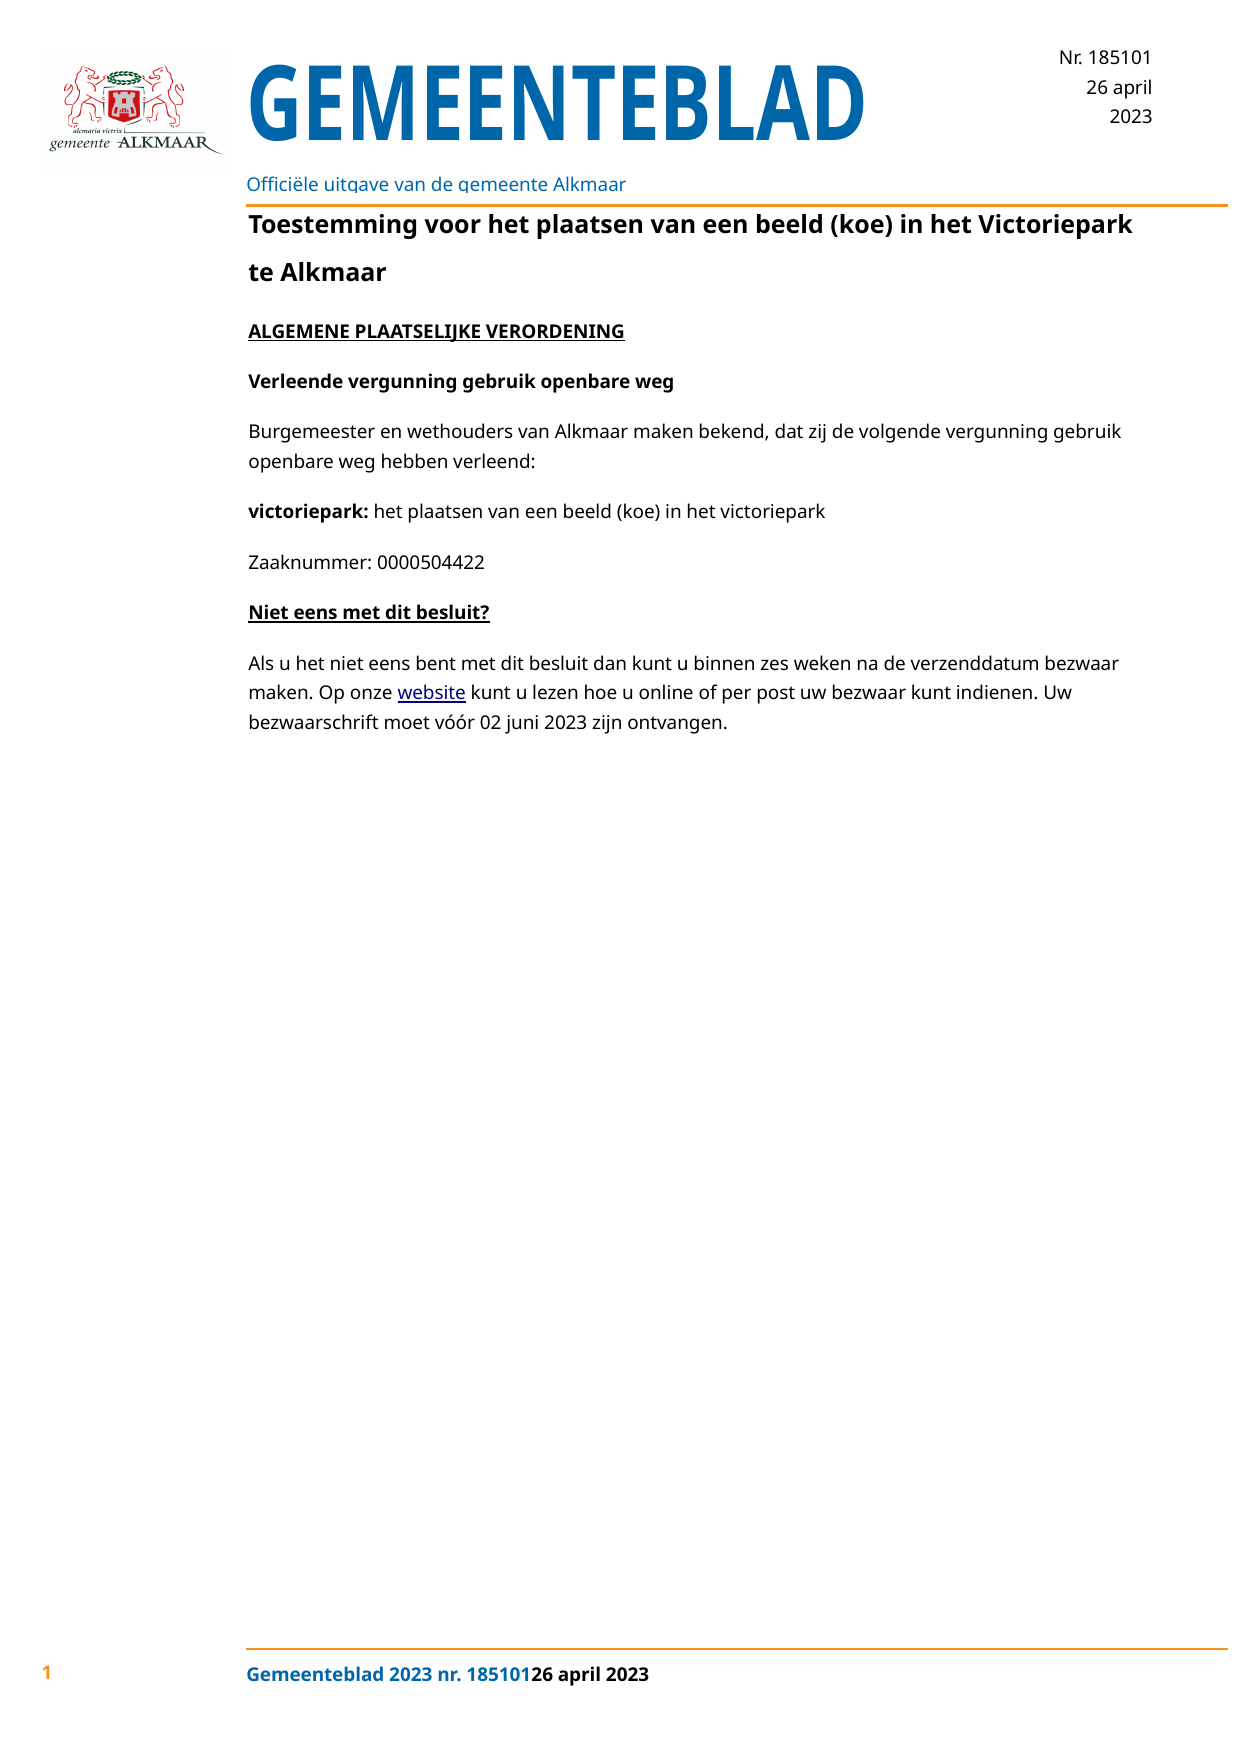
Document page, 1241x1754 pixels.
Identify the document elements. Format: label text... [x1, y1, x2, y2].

text Als u het niet eens bent met dit besluit dan kunt u binnen zes weken na de verzenddatum bezwaar maken. Op onze website kunt u lezen hoe u online of per post uw bezwaar kunt indienen. Uw bezwaarschrift moet vóór 02 juni 2023 zijn ontvangen. [248, 650, 1152, 735]
text Zaaknummer: 0000504422 [248, 549, 1152, 575]
text ALGEMENE PLAATSELIJKE VERORDENING [248, 318, 1152, 344]
text Verleende vergunning gebruik openbare weg [248, 368, 1152, 394]
text victoriepark: het plaatsen van een beeld (koe) in het victoriepark [248, 499, 1152, 524]
text Burgemeester en wethouders van Alkmaar maken bekend, dat zij de volgende vergunning gebruik openbare weg hebben verleend: [248, 419, 1152, 474]
text Toestemming voor het plaatsen van een beeld (koe) in het Victoriepark te Alkmaar [248, 207, 1152, 288]
text Niet eens met dit besluit? [248, 599, 1152, 625]
picture [41, 47, 231, 172]
